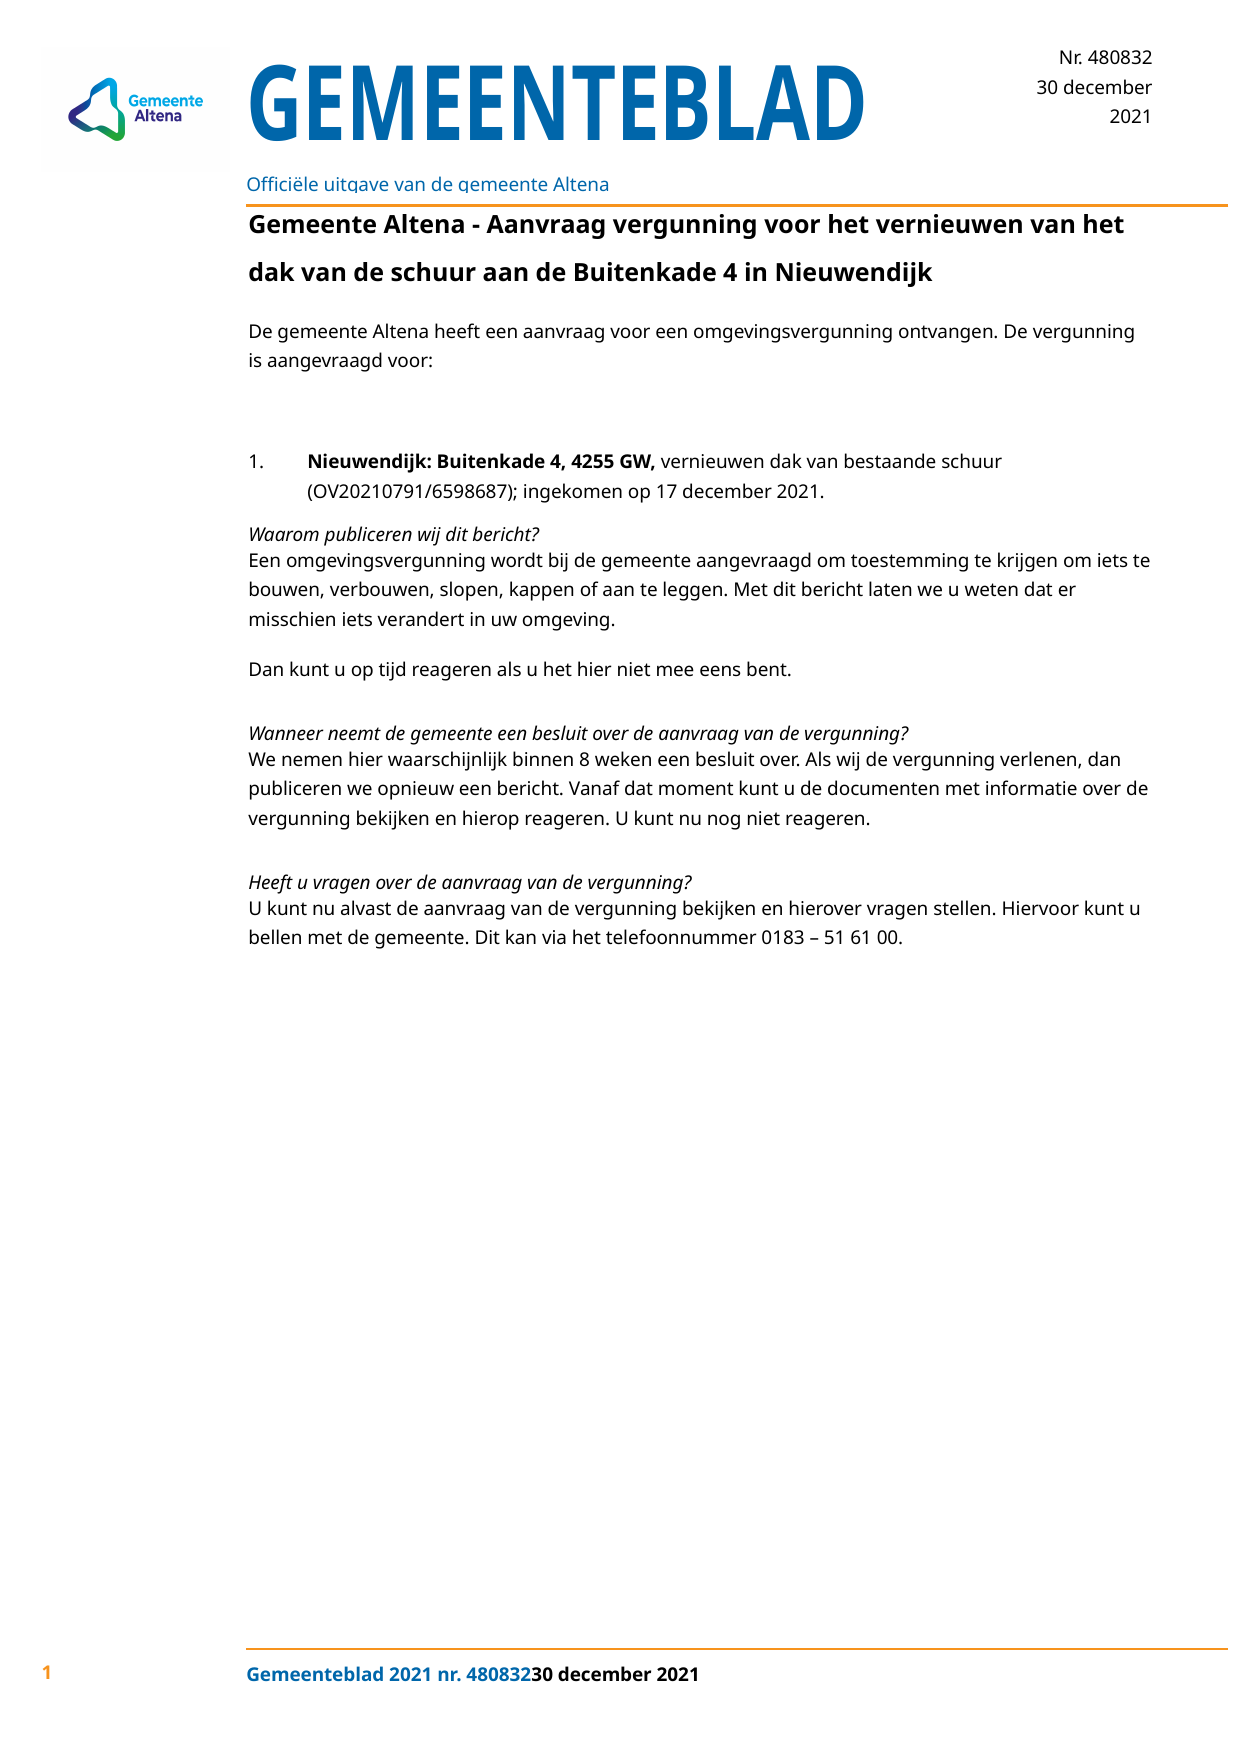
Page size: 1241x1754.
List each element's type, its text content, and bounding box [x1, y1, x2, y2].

text Een omgevingsvergunning wordt bij de gemeente aangevraagd om toestemming te krijgen om iets te bouwen, verbouwen, slopen, kappen of aan te leggen. Met dit bericht laten we u weten dat er misschien iets verandert in uw omgeving. [248, 547, 1152, 632]
text U kunt nu alvast de aanvraag van de vergunning bekijken en hierover vragen stellen. Hiervoor kunt u bellen met de gemeente. Dit kan via het telefoonnummer 0183 – 51 61 00. [248, 895, 1152, 950]
text De gemeente Altena heeft een aanvraag voor een omgevingsvergunning ontvangen. De vergunning is aangevraagd voor: [248, 318, 1152, 373]
list Nieuwendijk: Buitenkade 4, 4255 GW, vernieuwen dak van bestaande schuur (OV20210791/6598687); ingekomen op 17 december 2021. [248, 448, 1152, 504]
text Heeft u vragen over de aanvraag van de vergunning? [248, 869, 1152, 895]
text Gemeente Altena - Aanvraag vergunning voor het vernieuwen van het dak van de schuur aan de Buitenkade 4 in Nieuwendijk [248, 207, 1152, 288]
text Dan kunt u op tijd reageren als u het hier niet mee eens bent. [248, 656, 1152, 682]
picture [41, 47, 231, 172]
text Waarom publiceren wij dit bericht? [248, 521, 1152, 547]
text We nemen hier waarschijnlijk binnen 8 weken een besluit over. Als wij de vergunning verlenen, dan publiceren we opnieuw een bericht. Vanaf dat moment kunt u de documenten met informatie over de vergunning bekijken en hierop reageren. U kunt nu nog niet reageren. [248, 746, 1152, 831]
text Wanneer neemt de gemeente een besluit over de aanvraag van de vergunning? [248, 720, 1152, 746]
